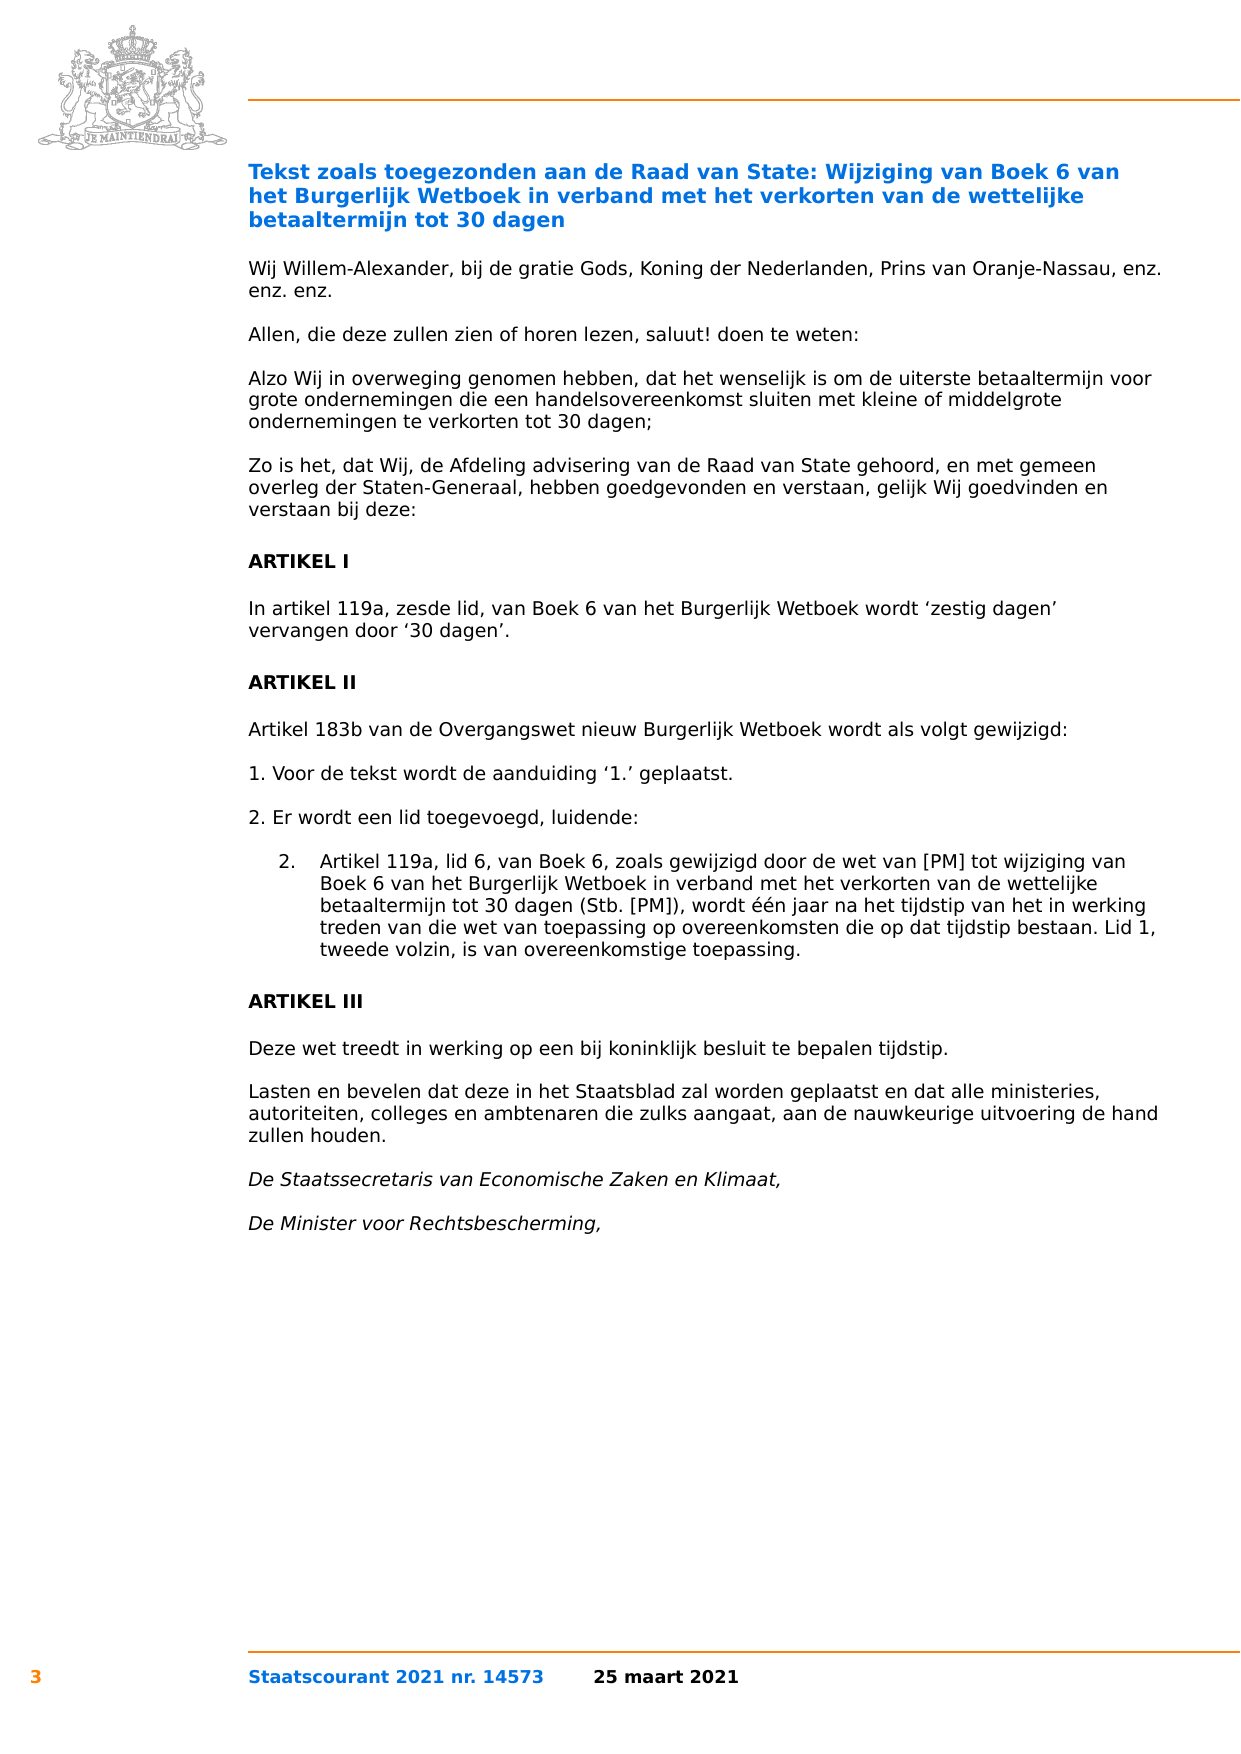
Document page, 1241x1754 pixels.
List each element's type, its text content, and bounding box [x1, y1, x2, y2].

text Wij Willem-Alexander, bij de gratie Gods, Koning der Nederlanden, Prins van Oranje-Nassau, enz. enz. enz. [248, 258, 1163, 302]
text Alzo Wij in overweging genomen hebben, dat het wenselijk is om de uiterste betaaltermijn voor grote ondernemingen die een handelsovereenkomst sluiten met kleine of middelgrote ondernemingen te verkorten tot 30 dagen; [248, 367, 1163, 433]
text Artikel 183b van de Overgangswet nieuw Burgerlijk Wetboek wordt als volgt gewijzigd: [248, 719, 1163, 741]
picture [38, 25, 227, 150]
text Deze wet treedt in werking op een bij koninklijk besluit te bepalen tijdstip. [248, 1037, 1163, 1059]
subtitle ARTIKEL III [248, 991, 1163, 1012]
text De Staatssecretaris van Economische Zaken en Klimaat, [248, 1169, 1163, 1191]
text In artikel 119a, zesde lid, van Boek 6 van het Burgerlijk Wetboek wordt ‘zestig dagen’ vervangen door ‘30 dagen’. [248, 598, 1163, 642]
text 2. Er wordt een lid toegevoegd, luidende: [248, 807, 1163, 829]
text De Minister voor Rechtsbescherming, [248, 1213, 1163, 1235]
text 1. Voor de tekst wordt de aanduiding ‘1.’ geplaatst. [248, 763, 1163, 785]
text Allen, die deze zullen zien of horen lezen, saluut! doen te weten: [248, 323, 1163, 346]
subtitle Tekst zoals toegezonden aan de Raad van State: Wijziging van Boek 6 van het Burgerlijk Wetboek in verband met het verkorten van de wettelijke betaaltermijn tot 30 dagen [248, 160, 1163, 233]
subtitle ARTIKEL I [248, 551, 1163, 573]
text Zo is het, dat Wij, de Afdeling advisering van de Raad van State gehoord, en met gemeen overleg der Staten-Generaal, hebben goedgevonden en verstaan, gelijk Wij goedvinden en verstaan bij deze: [248, 455, 1163, 521]
text Lasten en bevelen dat deze in het Staatsblad zal worden geplaatst en dat alle ministeries, autoriteiten, colleges en ambtenaren die zulks aangaat, aan de nauwkeurige uitvoering de hand zullen houden. [248, 1081, 1163, 1147]
text 2. Artikel 119a, lid 6, van Boek 6, zoals gewijzigd door de wet van [PM] tot wijziging van Boek 6 van het Burgerlijk Wetboek in verband met het verkorten van de wettelijke betaaltermijn tot 30 dagen (Stb. [PM]), wordt één jaar na het tijdstip van het in werking treden van die wet van toepassing op overeenkomsten die op dat tijdstip bestaan. Lid 1, tweede volzin, is van overeenkomstige toepassing. [278, 851, 1163, 961]
subtitle ARTIKEL II [248, 672, 1163, 694]
